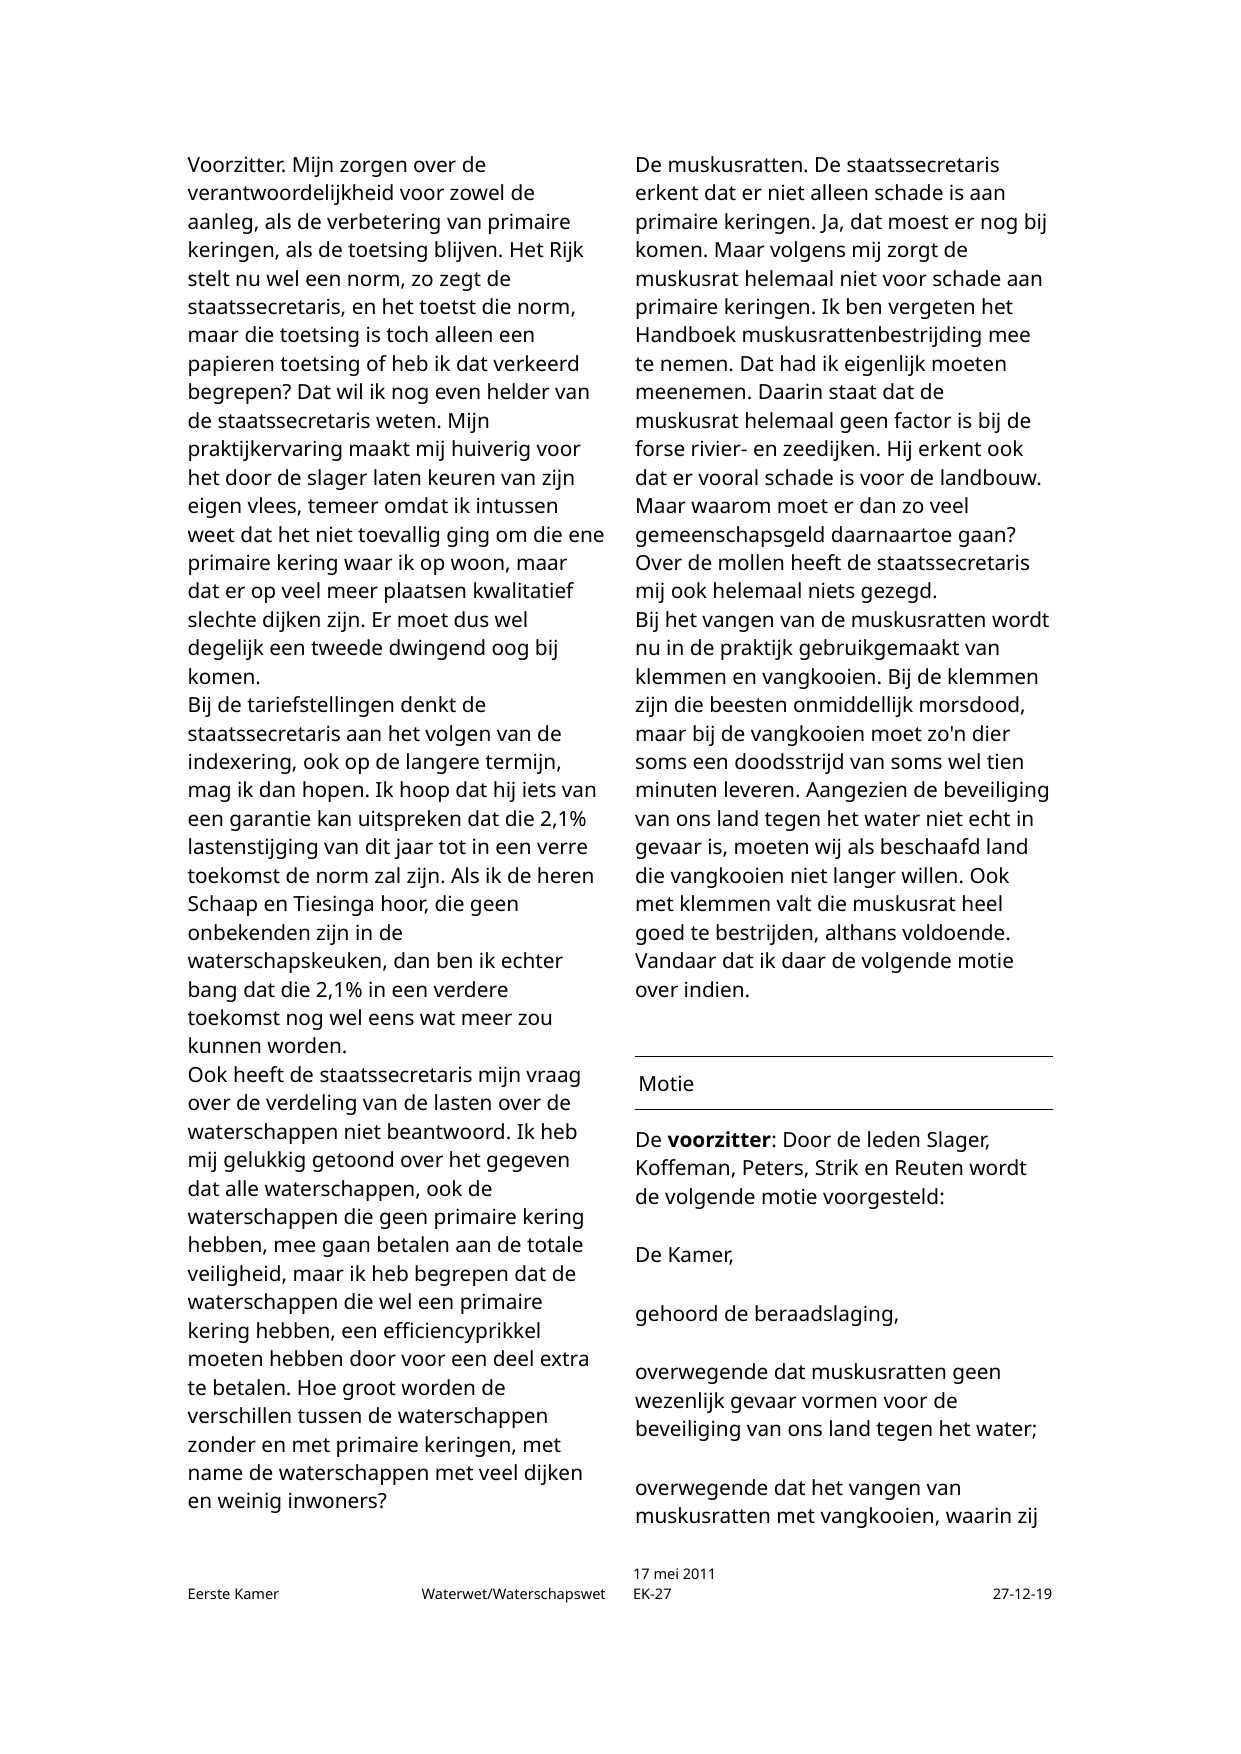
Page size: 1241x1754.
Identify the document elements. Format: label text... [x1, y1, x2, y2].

text Ook heeft de staatssecretaris mijn vraag over de verdeling van de lasten over de waterschappen niet beantwoord. Ik heb mij gelukkig getoond over het gegeven dat alle waterschappen, ook de waterschappen die geen primaire kering hebben, mee gaan betalen aan de totale veiligheid, maar ik heb begrepen dat de waterschappen die wel een primaire kering hebben, een efficiencyprikkel moeten hebben door voor een deel extra te betalen. Hoe groot worden de verschillen tussen de waterschappen zonder en met primaire keringen, met name de waterschappen met veel dijken en weinig inwoners? [187, 1060, 605, 1515]
text De voorzitter: Door de leden Slager, Koffeman, Peters, Strik en Reuten wordt de volgende motie voorgesteld: [635, 1125, 1053, 1210]
text De muskusratten. De staatssecretaris erkent dat er niet alleen schade is aan primaire keringen. Ja, dat moest er nog bij komen. Maar volgens mij zorgt de muskusrat helemaal niet voor schade aan primaire keringen. Ik ben vergeten het Handboek muskusrattenbestrijding mee te nemen. Dat had ik eigenlijk moeten meenemen. Daarin staat dat de muskusrat helemaal geen factor is bij de forse rivier- en zeedijken. Hij erkent ook dat er vooral schade is voor de landbouw. Maar waarom moet er dan zo veel gemeenschapsgeld daarnaartoe gaan? Over de mollen heeft de staatssecretaris mij ook helemaal niets gezegd. [635, 150, 1053, 605]
text gehoord de beraadslaging, [635, 1299, 1053, 1327]
text overwegende dat muskusratten geen wezenlijk gevaar vormen voor de beveiliging van ons land tegen het water; [635, 1357, 1053, 1443]
text De Kamer, [635, 1240, 1053, 1269]
text Bij het vangen van de muskusratten wordt nu in de praktijk gebruikgemaakt van klemmen en vangkooien. Bij de klemmen zijn die beesten onmiddellijk morsdood, maar bij de vangkooien moet zo'n dier soms een doodsstrijd van soms wel tien minuten leveren. Aangezien de beveiliging van ons land tegen het water niet echt in gevaar is, moeten wij als beschaafd land die vangkooien niet langer willen. Ook met klemmen valt die muskusrat heel goed te bestrijden, althans voldoende. Vandaar dat ik daar de volgende motie over indien. [635, 605, 1053, 1003]
text Bij de tariefstellingen denkt de staatssecretaris aan het volgen van de indexering, ook op de langere termijn, mag ik dan hopen. Ik hoop dat hij iets van een garantie kan uitspreken dat die 2,1% lastenstijging van dit jaar tot in een verre toekomst de norm zal zijn. Als ik de heren Schaap en Tiesinga hoor, die geen onbekenden zijn in de waterschapskeuken, dan ben ik echter bang dat die 2,1% in een verdere toekomst nog wel eens wat meer zou kunnen worden. [187, 690, 605, 1060]
text overwegende dat het vangen van muskusratten met vangkooien, waarin zij [635, 1473, 1053, 1529]
text Voorzitter. Mijn zorgen over de verantwoordelijkheid voor zowel de aanleg, als de verbetering van primaire keringen, als de toetsing blijven. Het Rijk stelt nu wel een norm, zo zegt de staatssecretaris, en het toetst die norm, maar die toetsing is toch alleen een papieren toetsing of heb ik dat verkeerd begrepen? Dat wil ik nog even helder van de staatssecretaris weten. Mijn praktijkervaring maakt mij huiverig voor het door de slager laten keuren van zijn eigen vlees, temeer omdat ik intussen weet dat het niet toevallig ging om die ene primaire kering waar ik op woon, maar dat er op veel meer plaatsen kwalitatief slechte dijken zijn. Er moet dus wel degelijk een tweede dwingend oog bij komen. [187, 150, 605, 690]
subtitle Motie [635, 1057, 1053, 1109]
